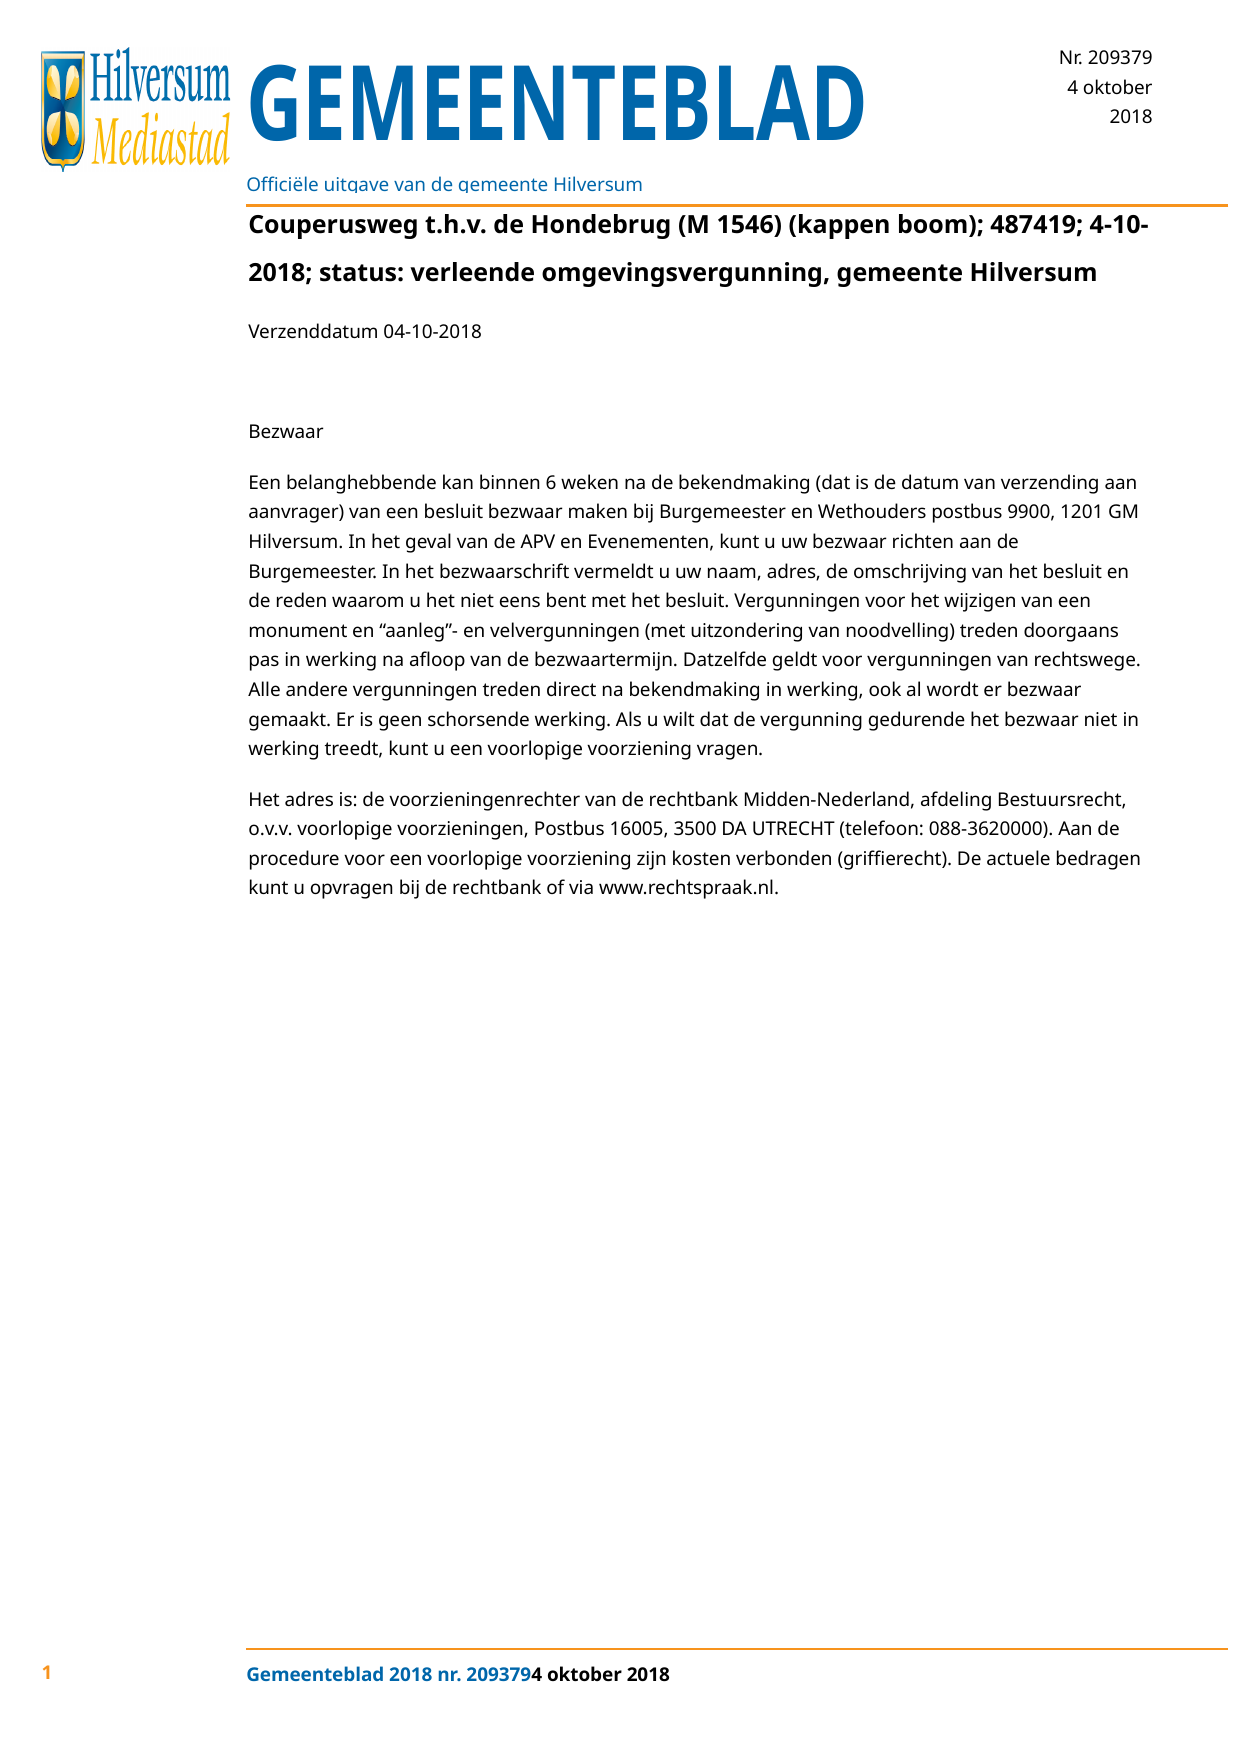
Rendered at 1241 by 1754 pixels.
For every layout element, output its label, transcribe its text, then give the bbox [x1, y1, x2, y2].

text Het adres is: de voorzieningenrechter van de rechtbank Midden-Nederland, afdeling Bestuursrecht, o.v.v. voorlopige voorzieningen, Postbus 16005, 3500 DA UTRECHT (telefoon: 088-3620000). Aan de procedure voor een voorlopige voorziening zijn kosten verbonden (griffierecht). De actuele bedragen kunt u opvragen bij de rechtbank of via www.rechtspraak.nl. [248, 786, 1152, 900]
text Een belanghebbende kan binnen 6 weken na de bekendmaking (dat is de datum van verzending aan aanvrager) van een besluit bezwaar maken bij Burgemeester en Wethouders postbus 9900, 1201 GM Hilversum. In het geval van de APV en Evenementen, kunt u uw bezwaar richten aan de Burgemeester. In het bezwaarschrift vermeldt u uw naam, adres, de omschrijving van het besluit en de reden waarom u het niet eens bent met het besluit. Vergunningen voor het wijzigen van een monument en “aanleg”- en velvergunningen (met uitzondering van noodvelling) treden doorgaans pas in werking na afloop van de bezwaartermijn. Datzelfde geldt voor vergunningen van rechtswege. Alle andere vergunningen treden direct na bekendmaking in werking, ook al wordt er bezwaar gemaakt. Er is geen schorsende werking. Als u wilt dat de vergunning gedurende het bezwaar niet in werking treedt, kunt u een voorlopige voorziening vragen. [248, 469, 1152, 761]
text Verzenddatum 04-10-2018 [248, 318, 1152, 344]
picture [41, 47, 231, 172]
text Couperusweg t.h.v. de Hondebrug (M 1546) (kappen boom); 487419; 4-10-2018; status: verleende omgevingsvergunning, gemeente Hilversum [248, 207, 1152, 288]
text Bezwaar [248, 419, 1152, 444]
